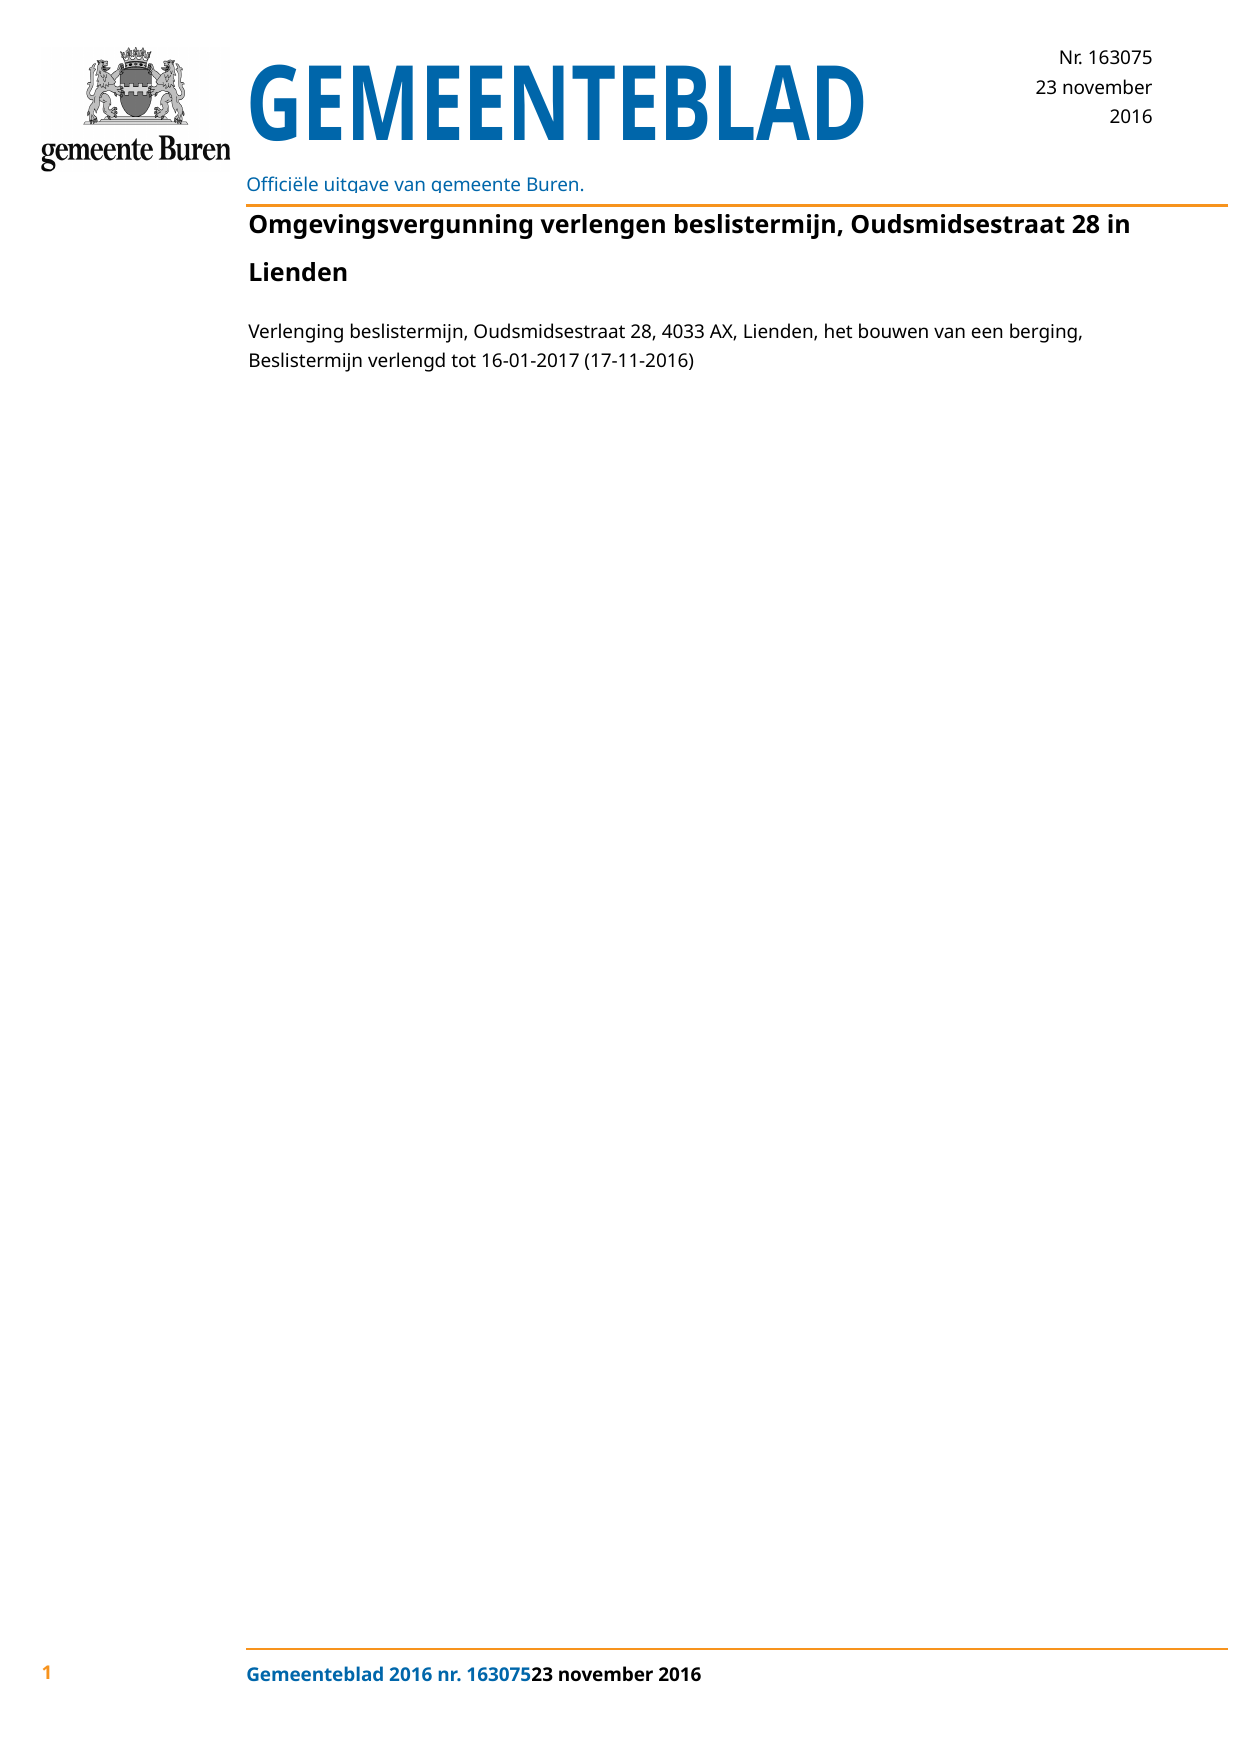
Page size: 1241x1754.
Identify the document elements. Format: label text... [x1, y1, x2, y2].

table_header Verlenging beslistermijn, Oudsmidsestraat 28, 4033 AX, Lienden, het bouwen van een berging, Beslistermijn verlengd tot 16-01-2017 (17-11-2016) [248, 318, 1152, 373]
picture [41, 47, 231, 172]
text Omgevingsvergunning verlengen beslistermijn, Oudsmidsestraat 28 in Lienden [248, 207, 1152, 288]
